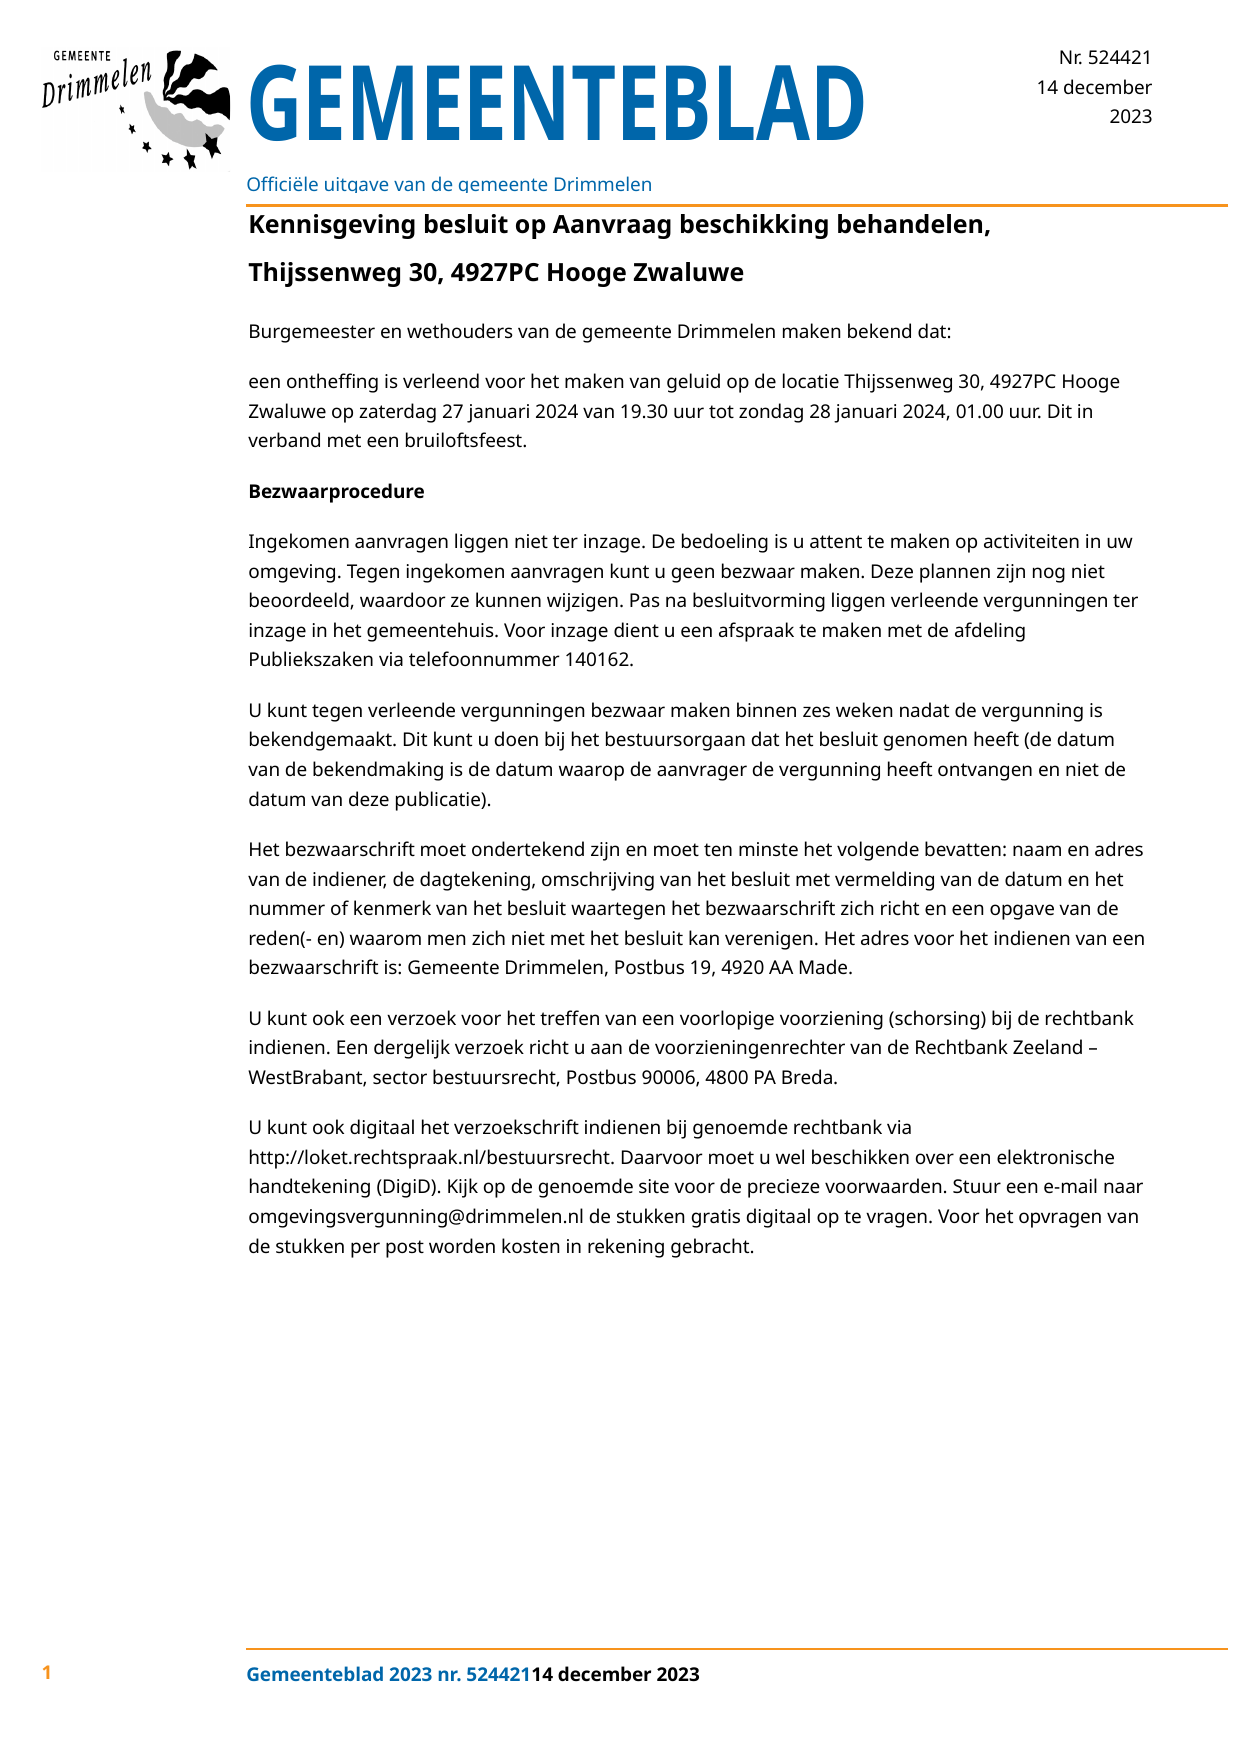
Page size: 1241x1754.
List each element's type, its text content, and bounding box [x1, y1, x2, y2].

text Kennisgeving besluit op Aanvraag beschikking behandelen, Thijssenweg 30, 4927PC Hooge Zwaluwe [248, 207, 1152, 288]
text Bezwaarprocedure [248, 478, 1152, 504]
text Burgemeester en wethouders van de gemeente Drimmelen maken bekend dat: [248, 318, 1152, 344]
picture [41, 47, 231, 172]
text U kunt tegen verleende vergunningen bezwaar maken binnen zes weken nadat de vergunning is bekendgemaakt. Dit kunt u doen bij het bestuursorgaan dat het besluit genomen heeft (de datum van de bekendmaking is de datum waarop de aanvrager de vergunning heeft ontvangen en niet de datum van deze publicatie). [248, 697, 1152, 812]
text U kunt ook een verzoek voor het treffen van een voorlopige voorziening (schorsing) bij de rechtbank indienen. Een dergelijk verzoek richt u aan de voorzieningenrechter van de Rechtbank Zeeland – WestBrabant, sector bestuursrecht, Postbus 90006, 4800 PA Breda. [248, 1005, 1152, 1090]
text Ingekomen aanvragen liggen niet ter inzage. De bedoeling is u attent te maken op activiteiten in uw omgeving. Tegen ingekomen aanvragen kunt u geen bezwaar maken. Deze plannen zijn nog niet beoordeeld, waardoor ze kunnen wijzigen. Pas na besluitvorming liggen verleende vergunningen ter inzage in het gemeentehuis. Voor inzage dient u een afspraak te maken met de afdeling Publiekszaken via telefoonnummer 140162. [248, 528, 1152, 672]
text U kunt ook digitaal het verzoekschrift indienen bij genoemde rechtbank via http://loket.rechtspraak.nl/bestuursrecht. Daarvoor moet u wel beschikken over een elektronische handtekening (DigiD). Kijk op de genoemde site voor de precieze voorwaarden. Stuur een e-mail naar omgevingsvergunning@drimmelen.nl de stukken gratis digitaal op te vragen. Voor het opvragen van de stukken per post worden kosten in rekening gebracht. [248, 1114, 1152, 1259]
text een ontheffing is verleend voor het maken van geluid op de locatie Thijssenweg 30, 4927PC Hooge Zwaluwe op zaterdag 27 januari 2024 van 19.30 uur tot zondag 28 januari 2024, 01.00 uur. Dit in verband met een bruiloftsfeest. [248, 368, 1152, 453]
text Het bezwaarschrift moet ondertekend zijn en moet ten minste het volgende bevatten: naam en adres van de indiener, de dagtekening, omschrijving van het besluit met vermelding van de datum en het nummer of kenmerk van het besluit waartegen het bezwaarschrift zich richt en een opgave van de reden(- en) waarom men zich niet met het besluit kan verenigen. Het adres voor het indienen van een bezwaarschrift is: Gemeente Drimmelen, Postbus 19, 4920 AA Made. [248, 836, 1152, 980]
